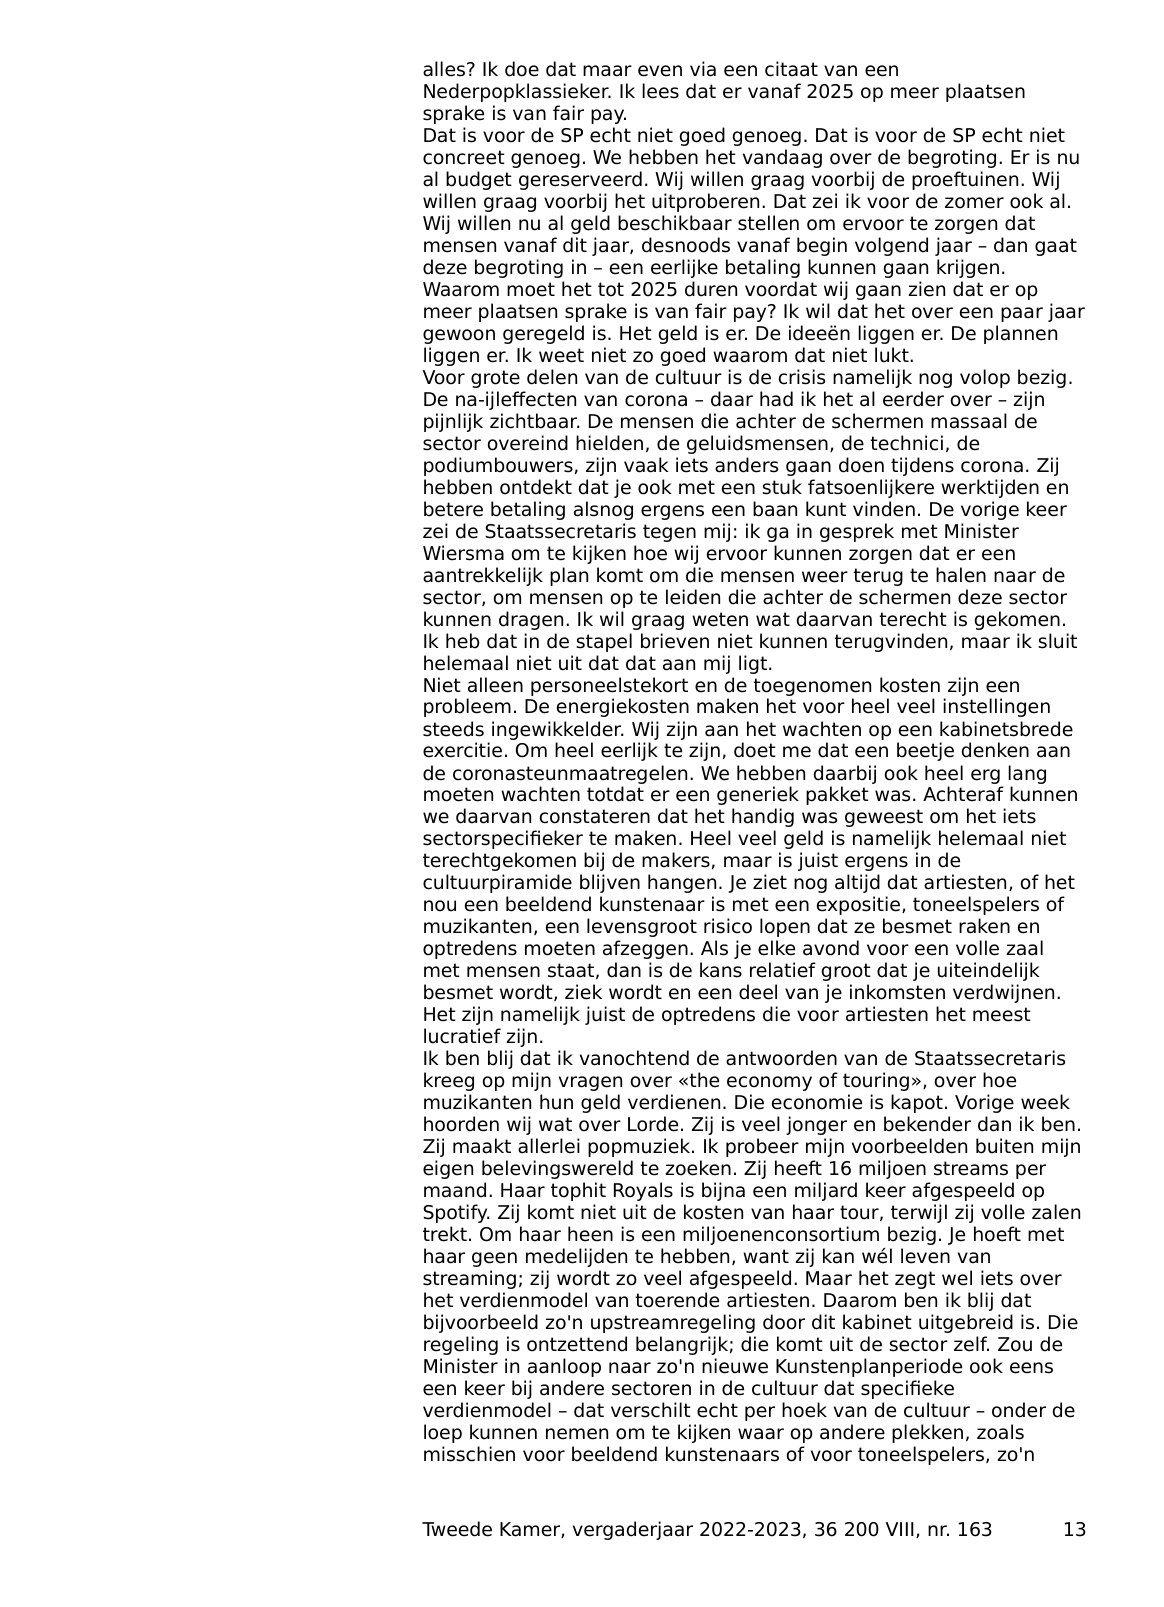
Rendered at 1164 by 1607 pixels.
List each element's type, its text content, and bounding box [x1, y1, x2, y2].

text alles? Ik doe dat maar even via een citaat van een Nederpopklassieker. Ik lees dat er vanaf 2025 op meer plaatsen sprake is van fair pay. [422, 59, 1087, 125]
text Voor grote delen van de cultuur is de crisis namelijk nog volop bezig. De na-ijleffecten van corona – daar had ik het al eerder over – zijn pijnlijk zichtbaar. De mensen die achter de schermen massaal de sector overeind hielden, de geluidsmensen, de technici, de podiumbouwers, zijn vaak iets anders gaan doen tijdens corona. Zij hebben ontdekt dat je ook met een stuk fatsoenlijkere werktijden en betere betaling alsnog ergens een baan kunt vinden. De vorige keer zei de Staatssecretaris tegen mij: ik ga in gesprek met Minister Wiersma om te kijken hoe wij ervoor kunnen zorgen dat er een aantrekkelijk plan komt om die mensen weer terug te halen naar de sector, om mensen op te leiden die achter de schermen deze sector kunnen dragen. Ik wil graag weten wat daarvan terecht is gekomen. Ik heb dat in de stapel brieven niet kunnen terugvinden, maar ik sluit helemaal niet uit dat dat aan mij ligt. [422, 367, 1087, 674]
text Dat is voor de SP echt niet goed genoeg. Dat is voor de SP echt niet concreet genoeg. We hebben het vandaag over de begroting. Er is nu al budget gereserveerd. Wij willen graag voorbij de proeftuinen. Wij willen graag voorbij het uitproberen. Dat zei ik voor de zomer ook al. Wij willen nu al geld beschikbaar stellen om ervoor te zorgen dat mensen vanaf dit jaar, desnoods vanaf begin volgend jaar – dan gaat deze begroting in – een eerlijke betaling kunnen gaan krijgen. Waarom moet het tot 2025 duren voordat wij gaan zien dat er op meer plaatsen sprake is van fair pay? Ik wil dat het over een paar jaar gewoon geregeld is. Het geld is er. De ideeën liggen er. De plannen liggen er. Ik weet niet zo goed waarom dat niet lukt. [422, 125, 1087, 367]
text Niet alleen personeelstekort en de toegenomen kosten zijn een probleem. De energiekosten maken het voor heel veel instellingen steeds ingewikkelder. Wij zijn aan het wachten op een kabinetsbrede exercitie. Om heel eerlijk te zijn, doet me dat een beetje denken aan de coronasteunmaatregelen. We hebben daarbij ook heel erg lang moeten wachten totdat er een generiek pakket was. Achteraf kunnen we daarvan constateren dat het handig was geweest om het iets sectorspecifieker te maken. Heel veel geld is namelijk helemaal niet terechtgekomen bij de makers, maar is juist ergens in de cultuurpiramide blijven hangen. Je ziet nog altijd dat artiesten, of het nou een beeldend kunstenaar is met een expositie, toneelspelers of muzikanten, een levensgroot risico lopen dat ze besmet raken en optredens moeten afzeggen. Als je elke avond voor een volle zaal met mensen staat, dan is de kans relatief groot dat je uiteindelijk besmet wordt, ziek wordt en een deel van je inkomsten verdwijnen. Het zijn namelijk juist de optredens die voor artiesten het meest lucratief zijn. [422, 674, 1087, 1048]
text Ik ben blij dat ik vanochtend de antwoorden van de Staatssecretaris kreeg op mijn vragen over «the economy of touring», over hoe muzikanten hun geld verdienen. Die economie is kapot. Vorige week hoorden wij wat over Lorde. Zij is veel jonger en bekender dan ik ben. Zij maakt allerlei popmuziek. Ik probeer mijn voorbeelden buiten mijn eigen belevingswereld te zoeken. Zij heeft 16 miljoen streams per maand. Haar tophit Royals is bijna een miljard keer afgespeeld op Spotify. Zij komt niet uit de kosten van haar tour, terwijl zij volle zalen trekt. Om haar heen is een miljoenenconsortium bezig. Je hoeft met haar geen medelijden te hebben, want zij kan wél leven van streaming; zij wordt zo veel afgespeeld. Maar het zegt wel iets over het verdienmodel van toerende artiesten. Daarom ben ik blij dat bijvoorbeeld zo'n upstreamregeling door dit kabinet uitgebreid is. Die regeling is ontzettend belangrijk; die komt uit de sector zelf. Zou de Minister in aanloop naar zo'n nieuwe Kunstenplanperiode ook eens een keer bij andere sectoren in de cultuur dat specifieke verdienmodel – dat verschilt echt per hoek van de cultuur – onder de loep kunnen nemen om te kijken waar op andere plekken, zoals misschien voor beeldend kunstenaars of voor toneelspelers, zo'n [422, 1048, 1087, 1466]
